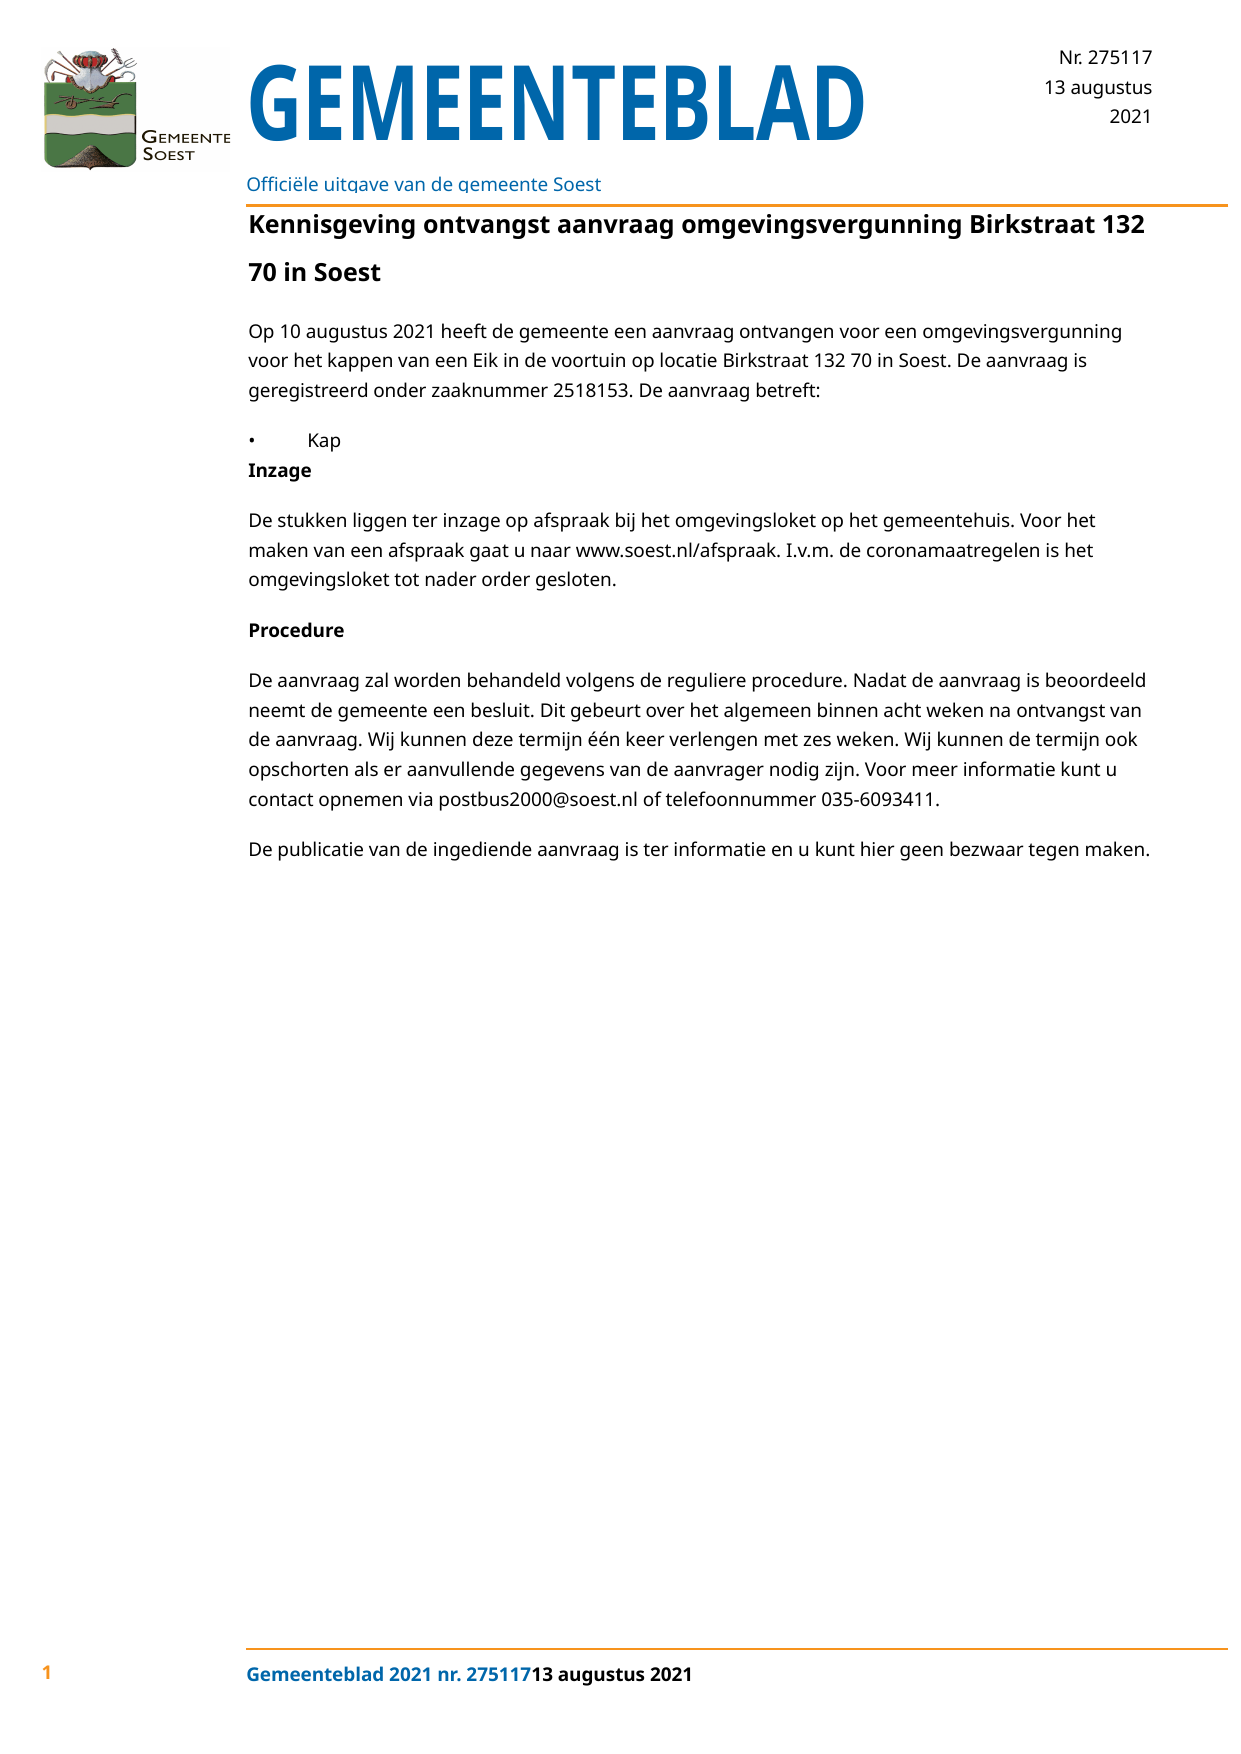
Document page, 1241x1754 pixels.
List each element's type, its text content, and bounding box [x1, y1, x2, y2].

picture [41, 47, 231, 172]
text Op 10 augustus 2021 heeft de gemeente een aanvraag ontvangen voor een omgevingsvergunning voor het kappen van een Eik in de voortuin op locatie Birkstraat 132 70 in Soest. De aanvraag is geregistreerd onder zaaknummer 2518153. De aanvraag betreft: [248, 318, 1152, 403]
list Kap [248, 427, 1152, 453]
text De stukken liggen ter inzage op afspraak bij het omgevingsloket op het gemeentehuis. Voor het maken van een afspraak gaat u naar www.soest.nl/afspraak. I.v.m. de coronamaatregelen is het omgevingsloket tot nader order gesloten. [248, 507, 1152, 592]
text Procedure [248, 617, 1152, 643]
text De aanvraag zal worden behandeld volgens de reguliere procedure. Nadat de aanvraag is beoordeeld neemt de gemeente een besluit. Dit gebeurt over het algemeen binnen acht weken na ontvangst van de aanvraag. Wij kunnen deze termijn één keer verlengen met zes weken. Wij kunnen de termijn ook opschorten als er aanvullende gegevens van de aanvrager nodig zijn. Voor meer informatie kunt u contact opnemen via postbus2000@soest.nl of telefoonnummer 035-6093411. [248, 667, 1152, 812]
text Kennisgeving ontvangst aanvraag omgevingsvergunning Birkstraat 132 70 in Soest [248, 207, 1152, 288]
text Inzage [248, 457, 1152, 483]
text De publicatie van de ingediende aanvraag is ter informatie en u kunt hier geen bezwaar tegen maken. [248, 836, 1152, 862]
